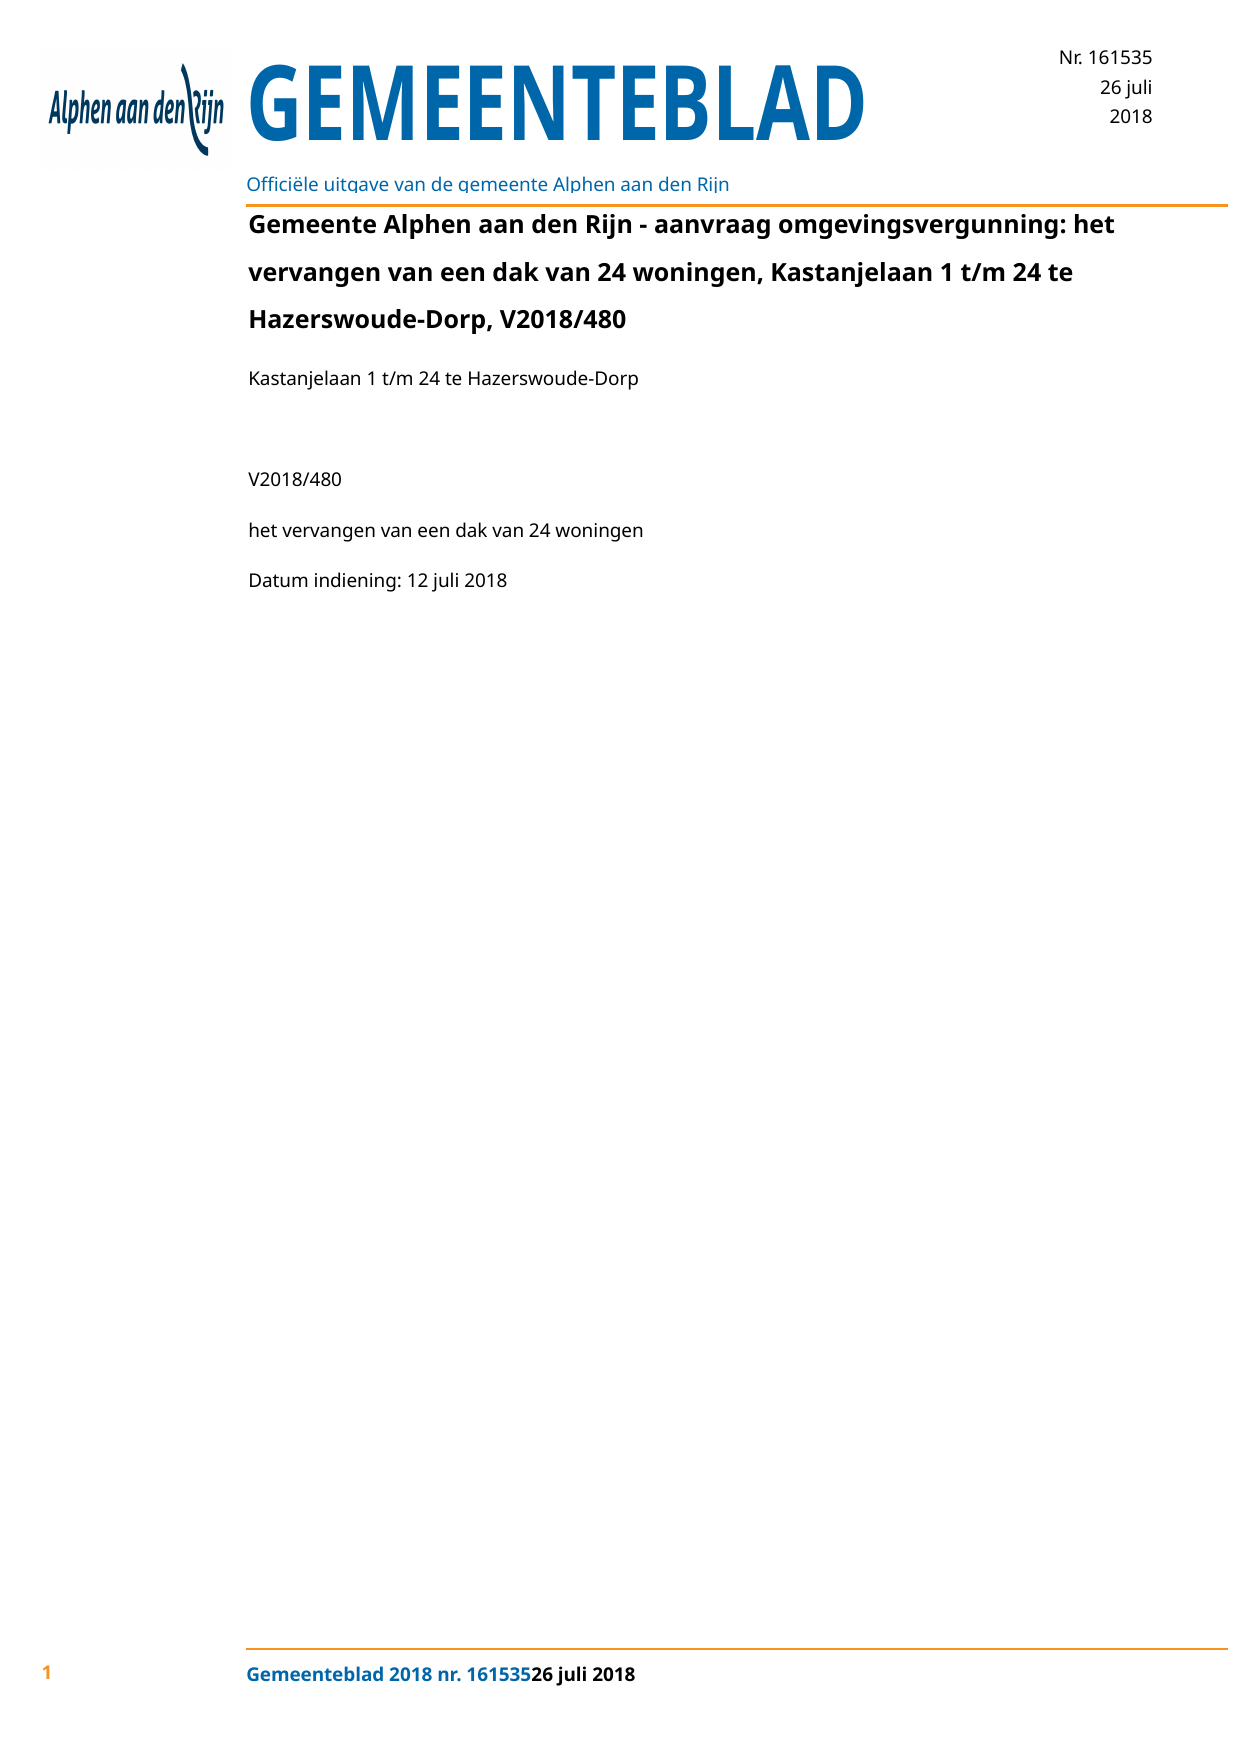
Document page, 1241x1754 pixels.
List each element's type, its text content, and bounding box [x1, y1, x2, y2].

text V2018/480 [248, 466, 1152, 492]
text Kastanjelaan 1 t/m 24 te Hazerswoude-Dorp [248, 366, 1152, 391]
text het vervangen van een dak van 24 woningen [248, 517, 1152, 542]
text Datum indiening: 12 juli 2018 [248, 567, 1152, 593]
text Gemeente Alphen aan den Rijn - aanvraag omgevingsvergunning: het vervangen van een dak van 24 woningen, Kastanjelaan 1 t/m 24 te Hazerswoude-Dorp, V2018/480 [248, 207, 1152, 336]
picture [41, 47, 231, 172]
